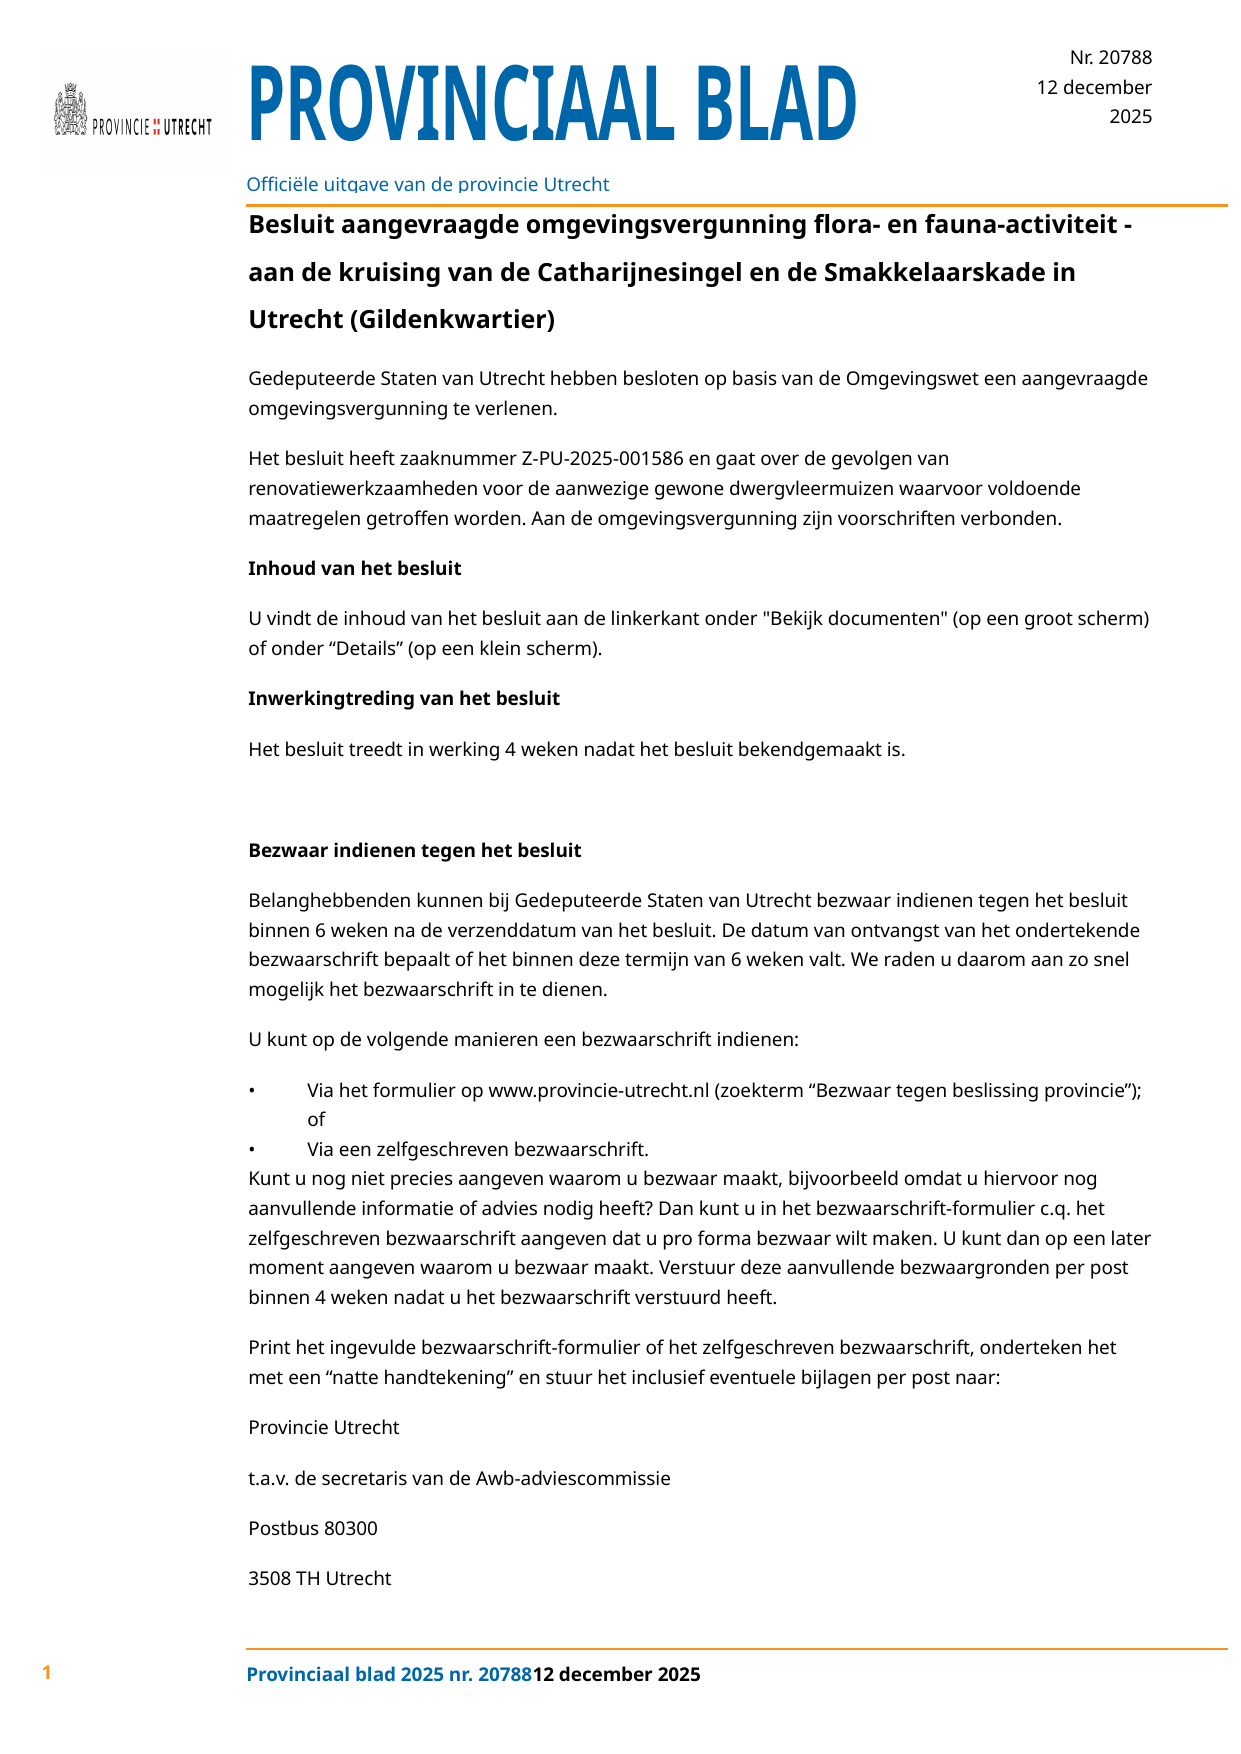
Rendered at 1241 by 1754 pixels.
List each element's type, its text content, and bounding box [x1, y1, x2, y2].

text Provincie Utrecht [248, 1414, 1152, 1440]
list Via een zelfgeschreven bezwaarschrift. [248, 1136, 1152, 1162]
text Postbus 80300 [248, 1515, 1152, 1541]
text Print het ingevulde bezwaarschrift-formulier of het zelfgeschreven bezwaarschrift, onderteken het met een “natte handtekening” en stuur het inclusief eventuele bijlagen per post naar: [248, 1334, 1152, 1389]
text Inhoud van het besluit [248, 555, 1152, 581]
text Het besluit treedt in werking 4 weken nadat het besluit bekendgemaakt is. [248, 736, 1152, 762]
text 3508 TH Utrecht [248, 1566, 1152, 1591]
text Het besluit heeft zaaknummer Z-PU-2025-001586 en gaat over de gevolgen van renovatiewerkzaamheden voor de aanwezige gewone dwergvleermuizen waarvoor voldoende maatregelen getroffen worden. Aan de omgevingsvergunning zijn voorschriften verbonden. [248, 446, 1152, 530]
text Kunt u nog niet precies aangeven waarom u bezwaar maakt, bijvoorbeeld omdat u hiervoor nog aanvullende informatie of advies nodig heeft? Dan kunt u in het bezwaarschrift-formulier c.q. het zelfgeschreven bezwaarschrift aangeven dat u pro forma bezwaar wilt maken. U kunt dan op een later moment aangeven waarom u bezwaar maakt. Verstuur deze aanvullende bezwaargronden per post binnen 4 weken nadat u het bezwaarschrift verstuurd heeft. [248, 1166, 1152, 1309]
list Via het formulier op www.provincie-utrecht.nl (zoekterm “Bezwaar tegen beslissing provincie”); of [248, 1077, 1152, 1132]
text U kunt op de volgende manieren een bezwaarschrift indienen: [248, 1026, 1152, 1052]
text t.a.v. de secretaris van de Awb-adviescommissie [248, 1465, 1152, 1490]
text Belanghebbenden kunnen bij Gedeputeerde Staten van Utrecht bezwaar indienen tegen het besluit binnen 6 weken na de verzenddatum van het besluit. De datum van ontvangst van het ondertekende bezwaarschrift bepaalt of het binnen deze termijn van 6 weken valt. We raden u daarom aan zo snel mogelijk het bezwaarschrift in te dienen. [248, 887, 1152, 1002]
picture [41, 47, 231, 172]
text U vindt de inhoud van het besluit aan de linkerkant onder "Bekijk documenten" (op een groot scherm) of onder “Details” (op een klein scherm). [248, 606, 1152, 661]
text Besluit aangevraagde omgevingsvergunning flora- en fauna-activiteit - aan de kruising van de Catharijnesingel en de Smakkelaarskade in Utrecht (Gildenkwartier) [248, 207, 1152, 336]
text Gedeputeerde Staten van Utrecht hebben besloten op basis van de Omgevingswet een aangevraagde omgevingsvergunning te verlenen. [248, 366, 1152, 421]
text Inwerkingtreding van het besluit [248, 686, 1152, 711]
text Bezwaar indienen tegen het besluit [248, 837, 1152, 862]
